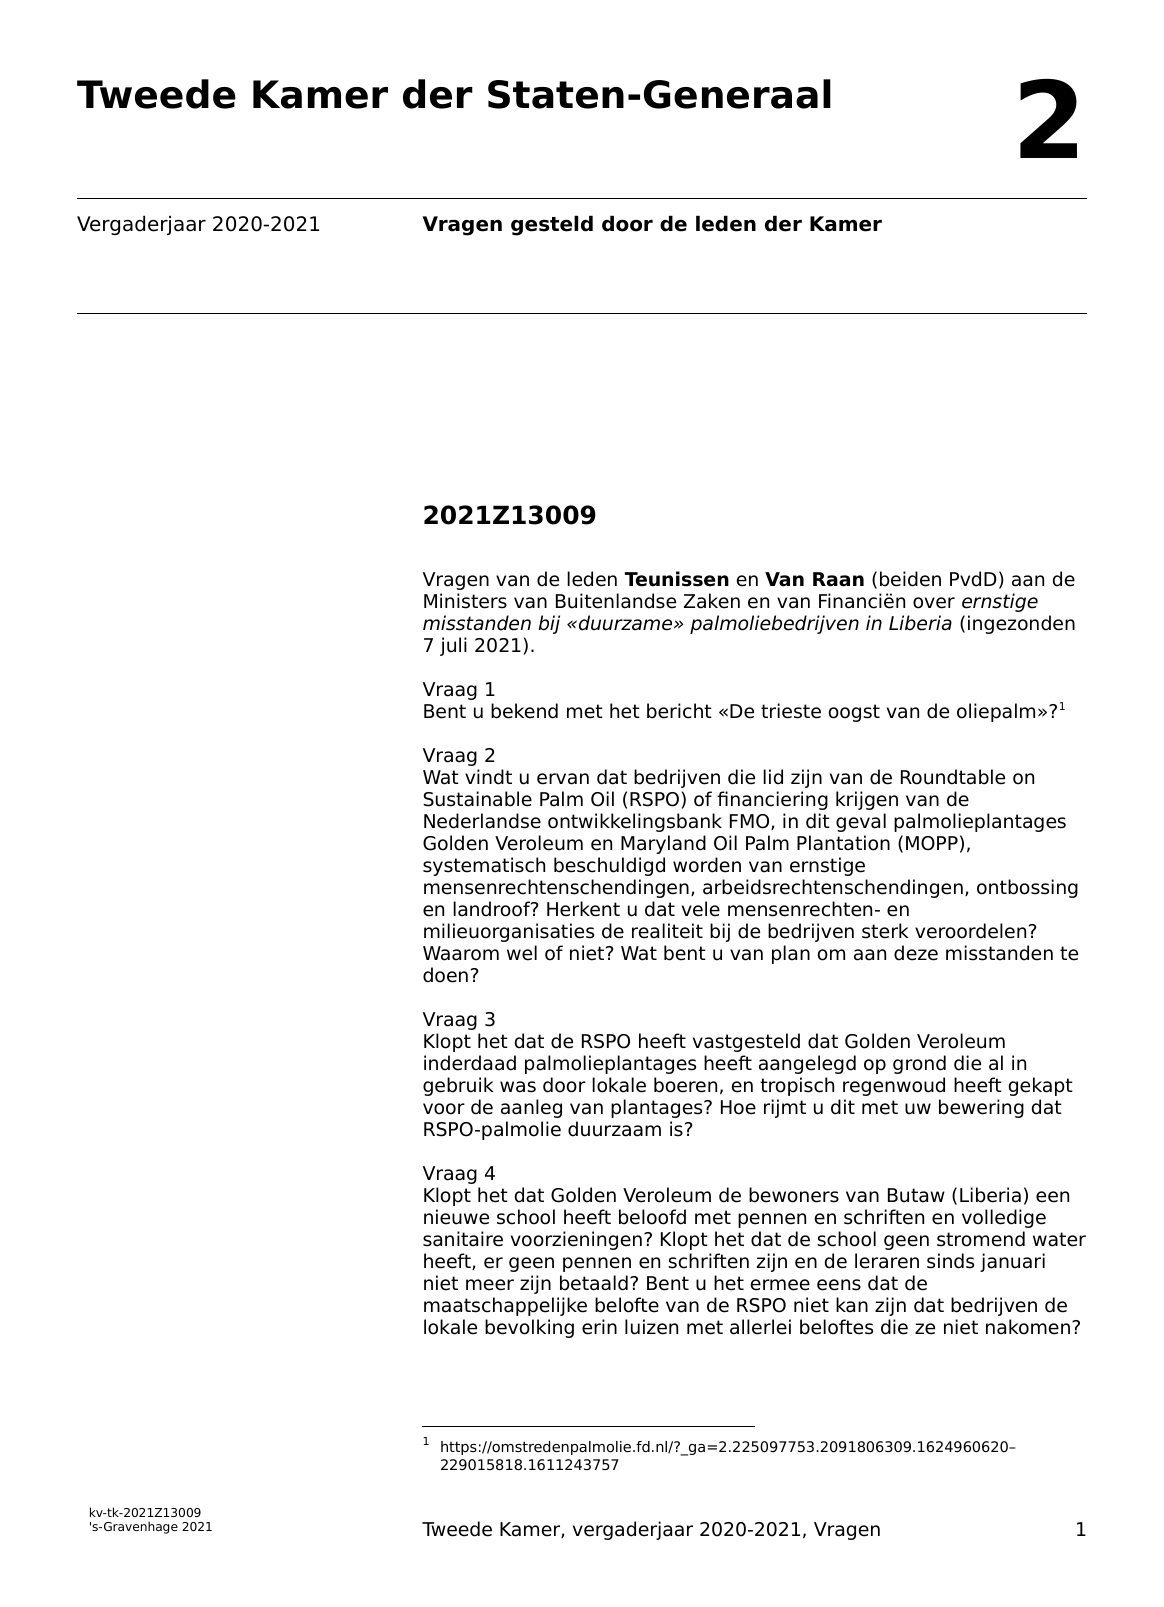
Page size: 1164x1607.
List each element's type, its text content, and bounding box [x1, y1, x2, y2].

text Vraag 1 [422, 679, 1087, 701]
text Wat vindt u ervan dat bedrijven die lid zijn van de Roundtable on Sustainable Palm Oil (RSPO) of financiering krijgen van de Nederlandse ontwikkelingsbank FMO, in dit geval palmolieplantages Golden Veroleum en Maryland Oil Palm Plantation (MOPP), systematisch beschuldigd worden van ernstige mensenrechtenschendingen, arbeidsrechtenschendingen, ontbossing en landroof? Herkent u dat vele mensenrechten- en milieuorganisaties de realiteit bij de bedrijven sterk veroordelen? Waarom wel of niet? Wat bent u van plan om aan deze misstanden te doen? [422, 767, 1087, 987]
table_cell Vergaderjaar 2020-2021 [77, 199, 422, 313]
table_header 2 [886, 59, 1087, 198]
text kv-tk-2021Z13009 [88, 1506, 323, 1520]
text Vraag 2 [422, 745, 1087, 767]
table_cell Vragen gesteld door de leden der Kamer [422, 199, 1087, 313]
text Bent u bekend met het bericht «De trieste oogst van de oliepalm»? [422, 701, 1087, 723]
text Vraag 4 [422, 1163, 1087, 1185]
text Klopt het dat de RSPO heeft vastgesteld dat Golden Veroleum inderdaad palmolieplantages heeft aangelegd op grond die al in gebruik was door lokale boeren, en tropisch regenwoud heeft gekapt voor de aanleg van plantages? Hoe rijmt u dit met uw bewering dat RSPO-palmolie duurzaam is? [422, 1031, 1087, 1141]
text 's-Gravenhage 2021 [88, 1520, 323, 1534]
text 2021Z13009 [422, 501, 1087, 531]
text https://omstredenpalmolie.fd.nl/?_ga=2.225097753.2091806309.1624960620–229015818.1611243757 [422, 1435, 1087, 1474]
text Vraag 3 [422, 1009, 1087, 1031]
text Vragen van de leden Teunissen en Van Raan (beiden PvdD) aan de Ministers van Buitenlandse Zaken en van Financiën over ernstige misstanden bij «duurzame» palmoliebedrijven in Liberia (ingezonden 7 juli 2021). [422, 569, 1087, 657]
table_header Tweede Kamer der Staten-Generaal [77, 59, 886, 198]
text Klopt het dat Golden Veroleum de bewoners van Butaw (Liberia) een nieuwe school heeft beloofd met pennen en schriften en volledige sanitaire voorzieningen? Klopt het dat de school geen stromend water heeft, er geen pennen en schriften zijn en de leraren sinds januari niet meer zijn betaald? Bent u het ermee eens dat de maatschappelijke belofte van de RSPO niet kan zijn dat bedrijven de lokale bevolking erin luizen met allerlei beloftes die ze niet nakomen? [422, 1185, 1087, 1339]
